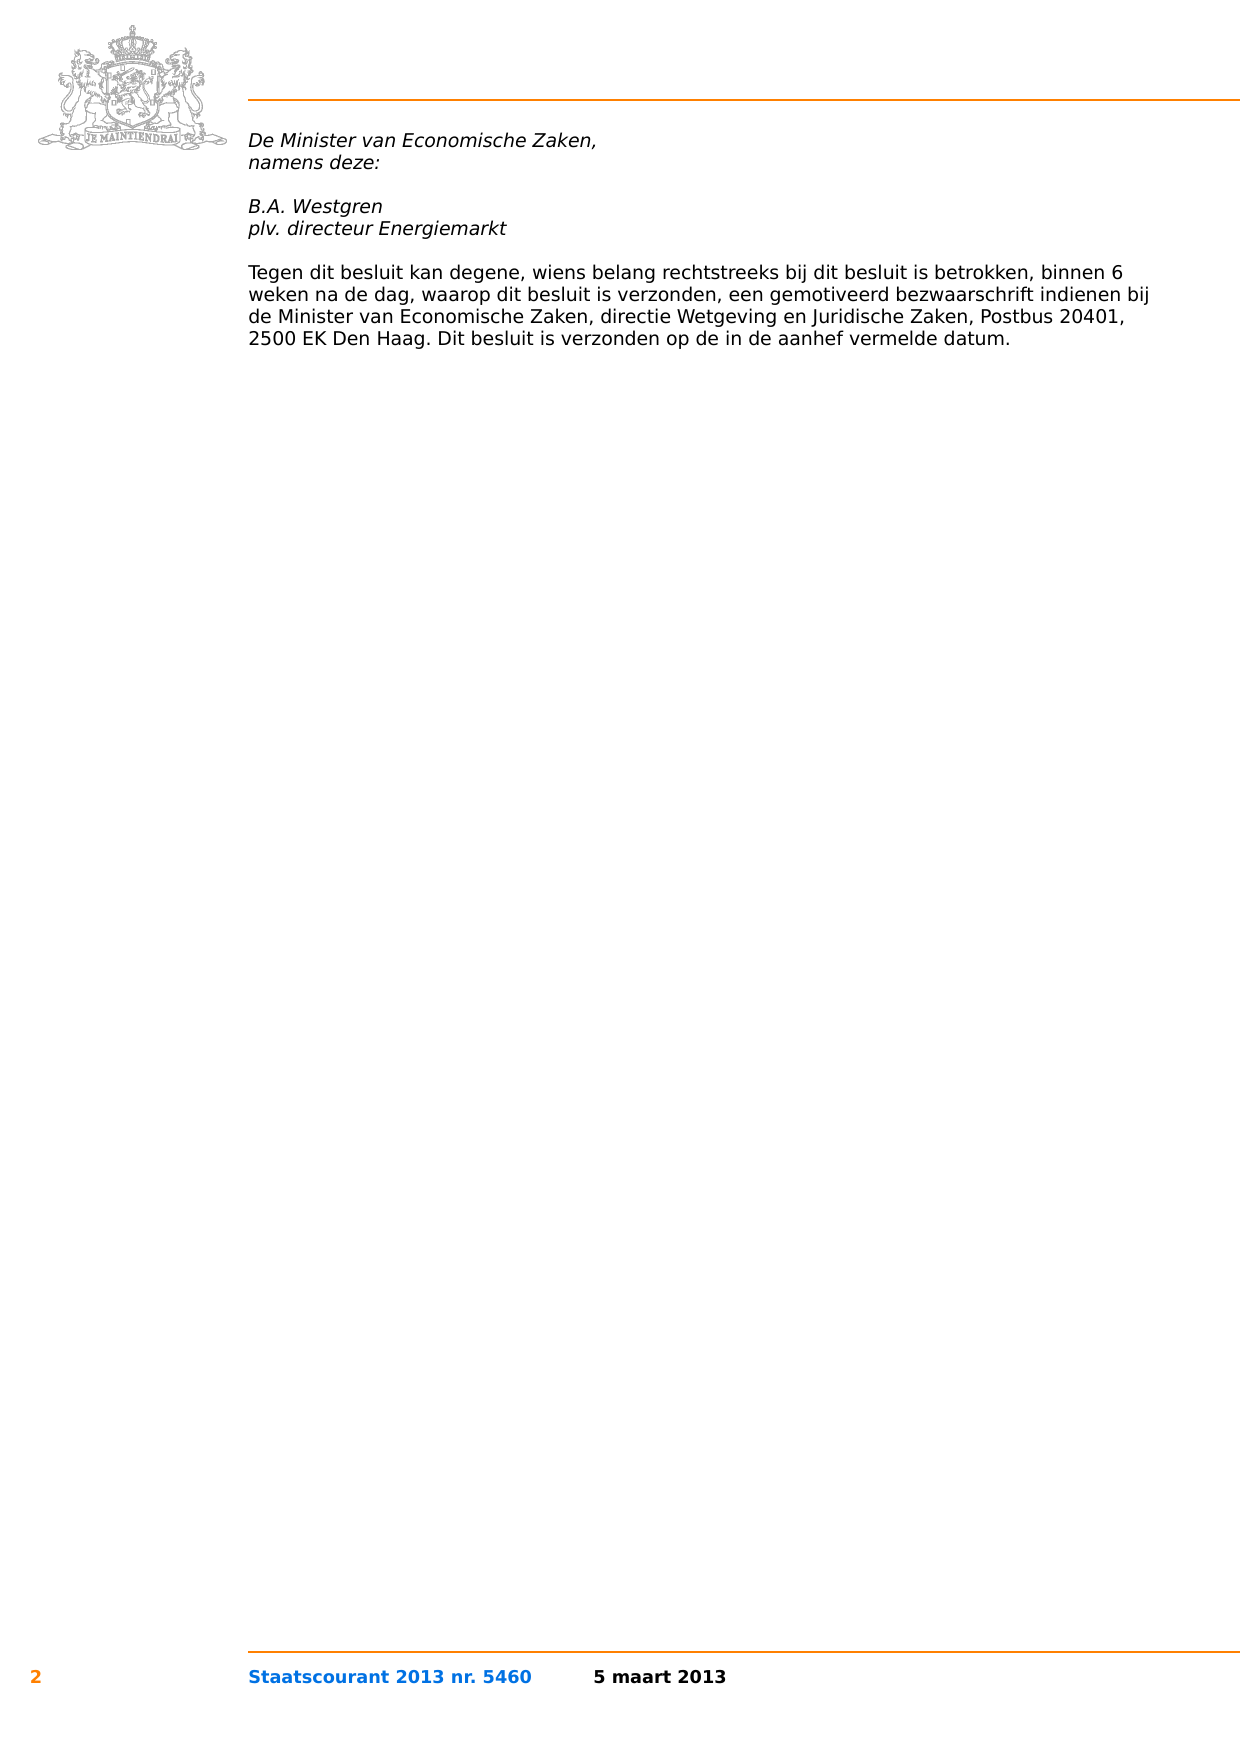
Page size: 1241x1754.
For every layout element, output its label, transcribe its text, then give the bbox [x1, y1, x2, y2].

picture [38, 25, 227, 150]
text Tegen dit besluit kan degene, wiens belang rechtstreeks bij dit besluit is betrokken, binnen 6 weken na de dag, waarop dit besluit is verzonden, een gemotiveerd bezwaarschrift indienen bij de Minister van Economische Zaken, directie Wetgeving en Juridische Zaken, Postbus 20401, 2500 EK Den Haag. Dit besluit is verzonden op de in de aanhef vermelde datum. [248, 262, 1163, 349]
text De Minister van Economische Zaken, namens deze: B.A. Westgren plv. directeur Energiemarkt [248, 130, 1163, 240]
